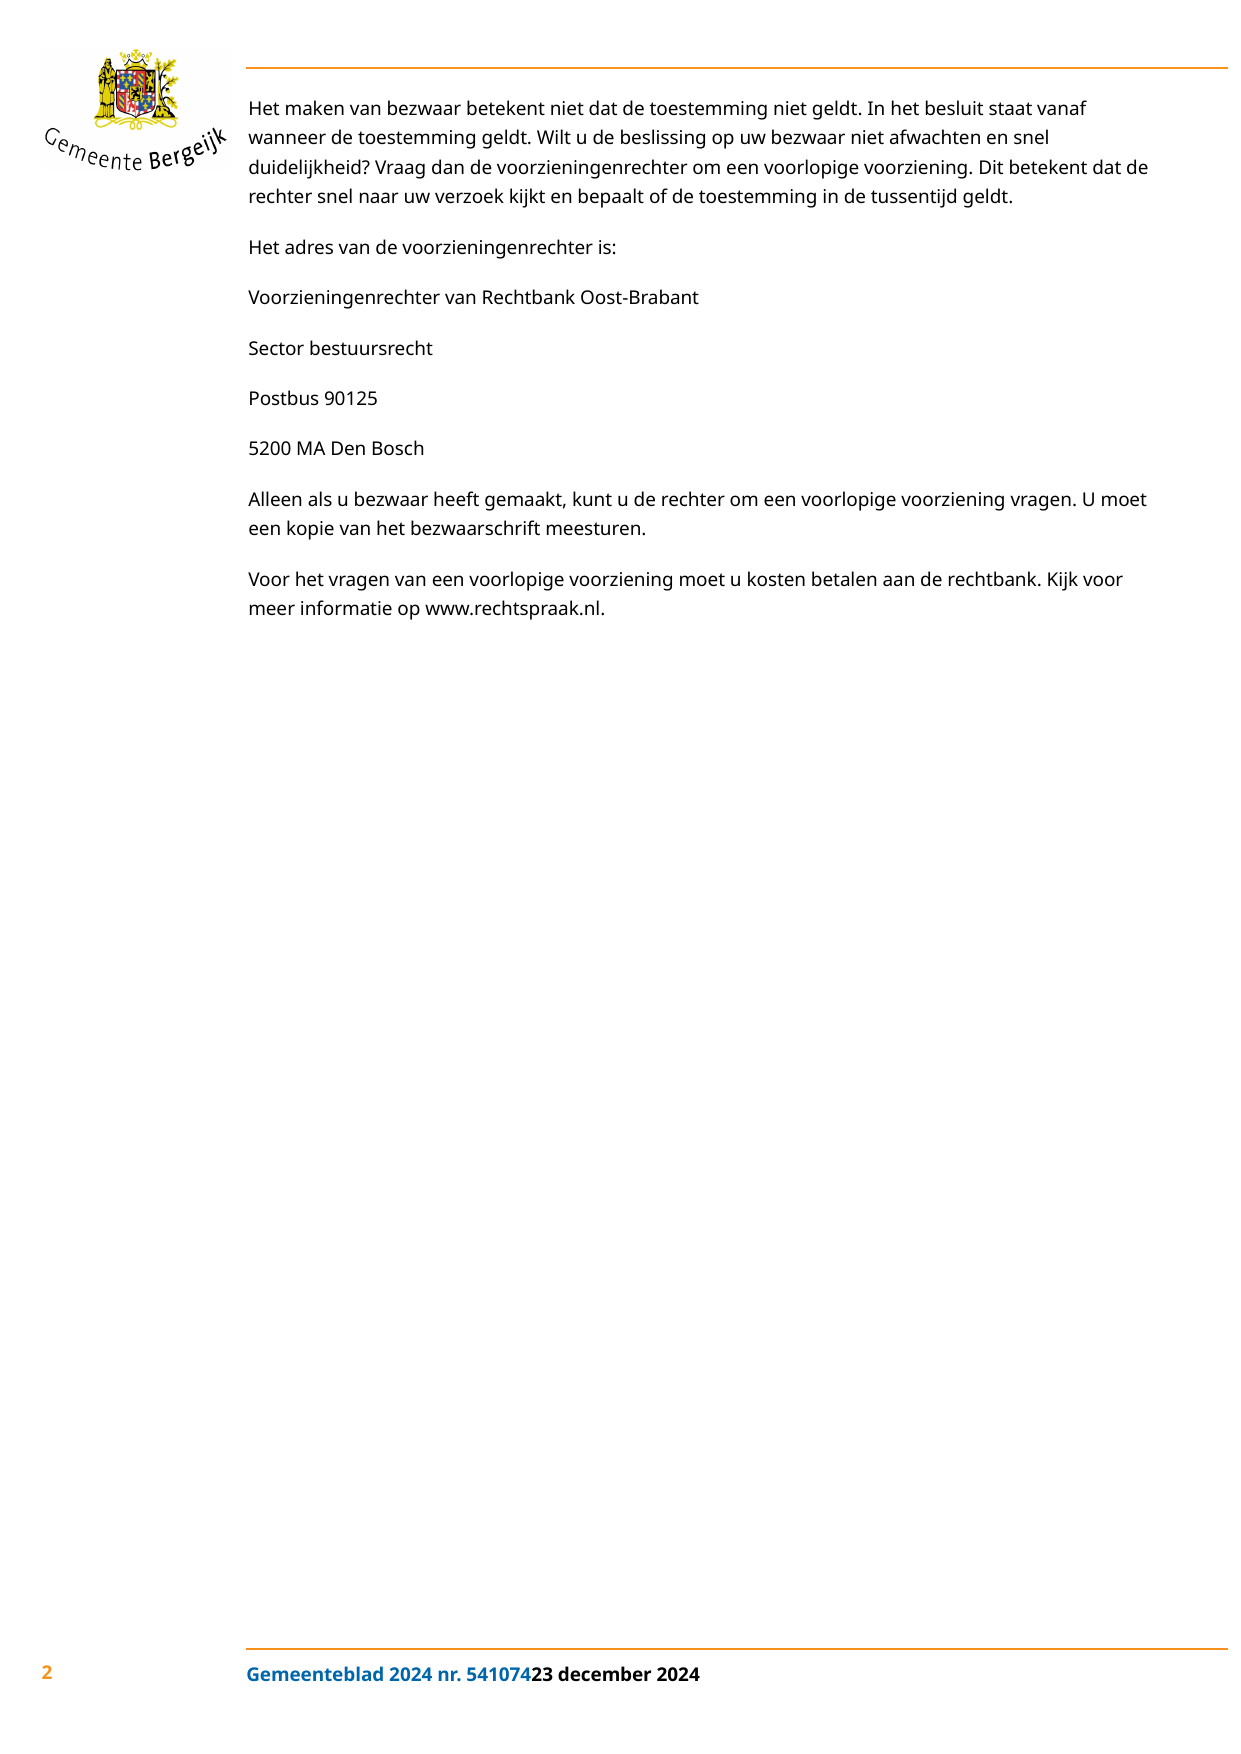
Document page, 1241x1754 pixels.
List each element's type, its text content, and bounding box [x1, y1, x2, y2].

text Postbus 90125 [248, 385, 1152, 411]
text 5200 MA Den Bosch [248, 436, 1152, 461]
text Het adres van de voorzieningenrechter is: [248, 234, 1152, 260]
text Voorzieningenrechter van Rechtbank Oost-Brabant [248, 284, 1152, 310]
picture [41, 47, 231, 172]
text Sector bestuursrecht [248, 335, 1152, 361]
text Alleen als u bezwaar heeft gemaakt, kunt u de rechter om een voorlopige voorziening vragen. U moet een kopie van het bezwaarschrift meesturen. [248, 486, 1152, 541]
text Voor het vragen van een voorlopige voorziening moet u kosten betalen aan de rechtbank. Kijk voor meer informatie op www.rechtspraak.nl. [248, 566, 1152, 621]
text Het maken van bezwaar betekent niet dat de toestemming niet geldt. In het besluit staat vanaf wanneer de toestemming geldt. Wilt u de beslissing op uw bezwaar niet afwachten en snel duidelijkheid? Vraag dan de voorzieningenrechter om een voorlopige voorziening. Dit betekent dat de rechter snel naar uw verzoek kijkt en bepaalt of de toestemming in de tussentijd geldt. [248, 95, 1152, 209]
